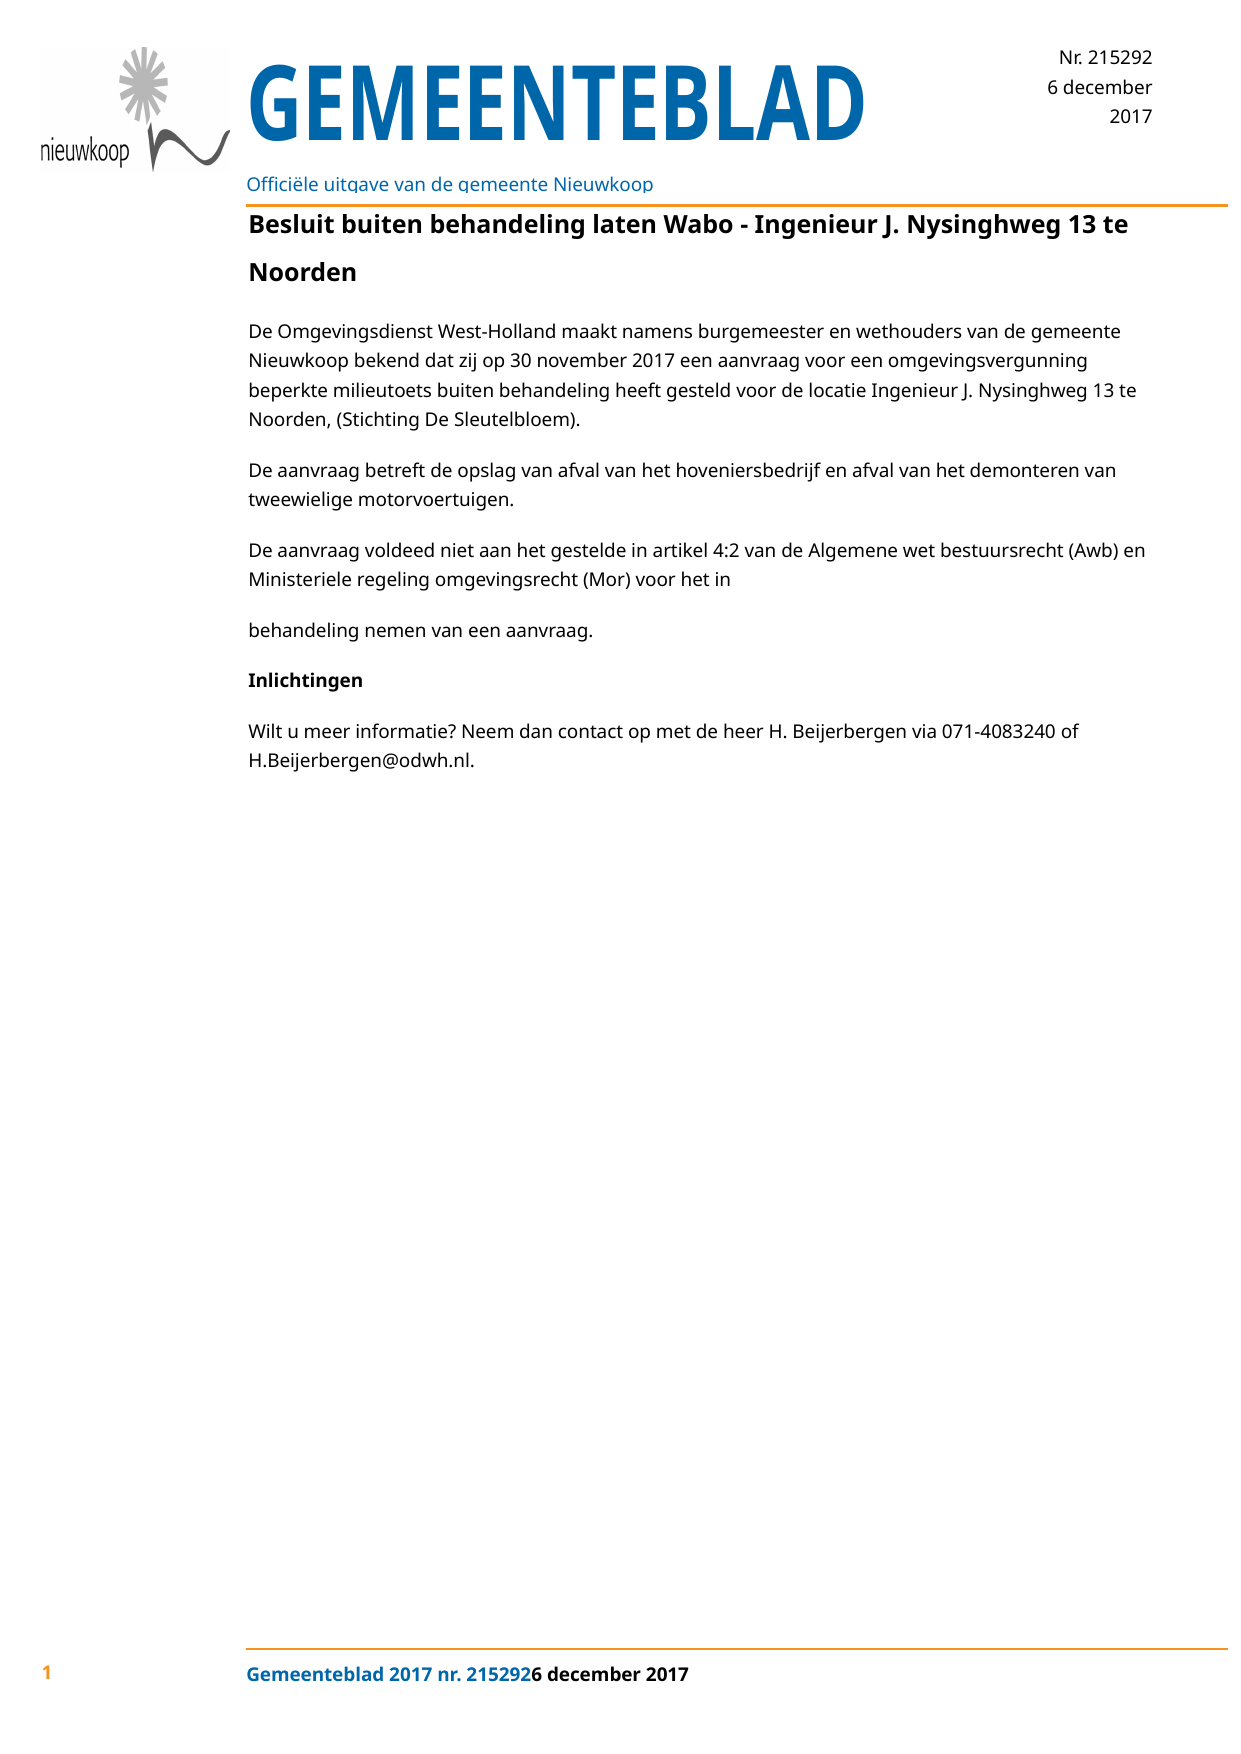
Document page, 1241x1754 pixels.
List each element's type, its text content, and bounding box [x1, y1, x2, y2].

text De Omgevingsdienst West-Holland maakt namens burgemeester en wethouders van de gemeente Nieuwkoop bekend dat zij op 30 november 2017 een aanvraag voor een omgevingsvergunning beperkte milieutoets buiten behandeling heeft gesteld voor de locatie Ingenieur J. Nysinghweg 13 te Noorden, (Stichting De Sleutelbloem). [248, 318, 1152, 432]
picture [41, 47, 231, 172]
text behandeling nemen van een aanvraag. [248, 617, 1152, 643]
text Inlichtingen [248, 667, 1152, 693]
text Wilt u meer informatie? Neem dan contact op met de heer H. Beijerbergen via 071-4083240 of H.Beijerbergen@odwh.nl. [248, 718, 1152, 773]
text De aanvraag voldeed niet aan het gestelde in artikel 4:2 van de Algemene wet bestuursrecht (Awb) en Ministeriele regeling omgevingsrecht (Mor) voor het in [248, 537, 1152, 592]
text Besluit buiten behandeling laten Wabo - Ingenieur J. Nysinghweg 13 te Noorden [248, 207, 1152, 288]
text De aanvraag betreft de opslag van afval van het hoveniersbedrijf en afval van het demonteren van tweewielige motorvoertuigen. [248, 457, 1152, 512]
